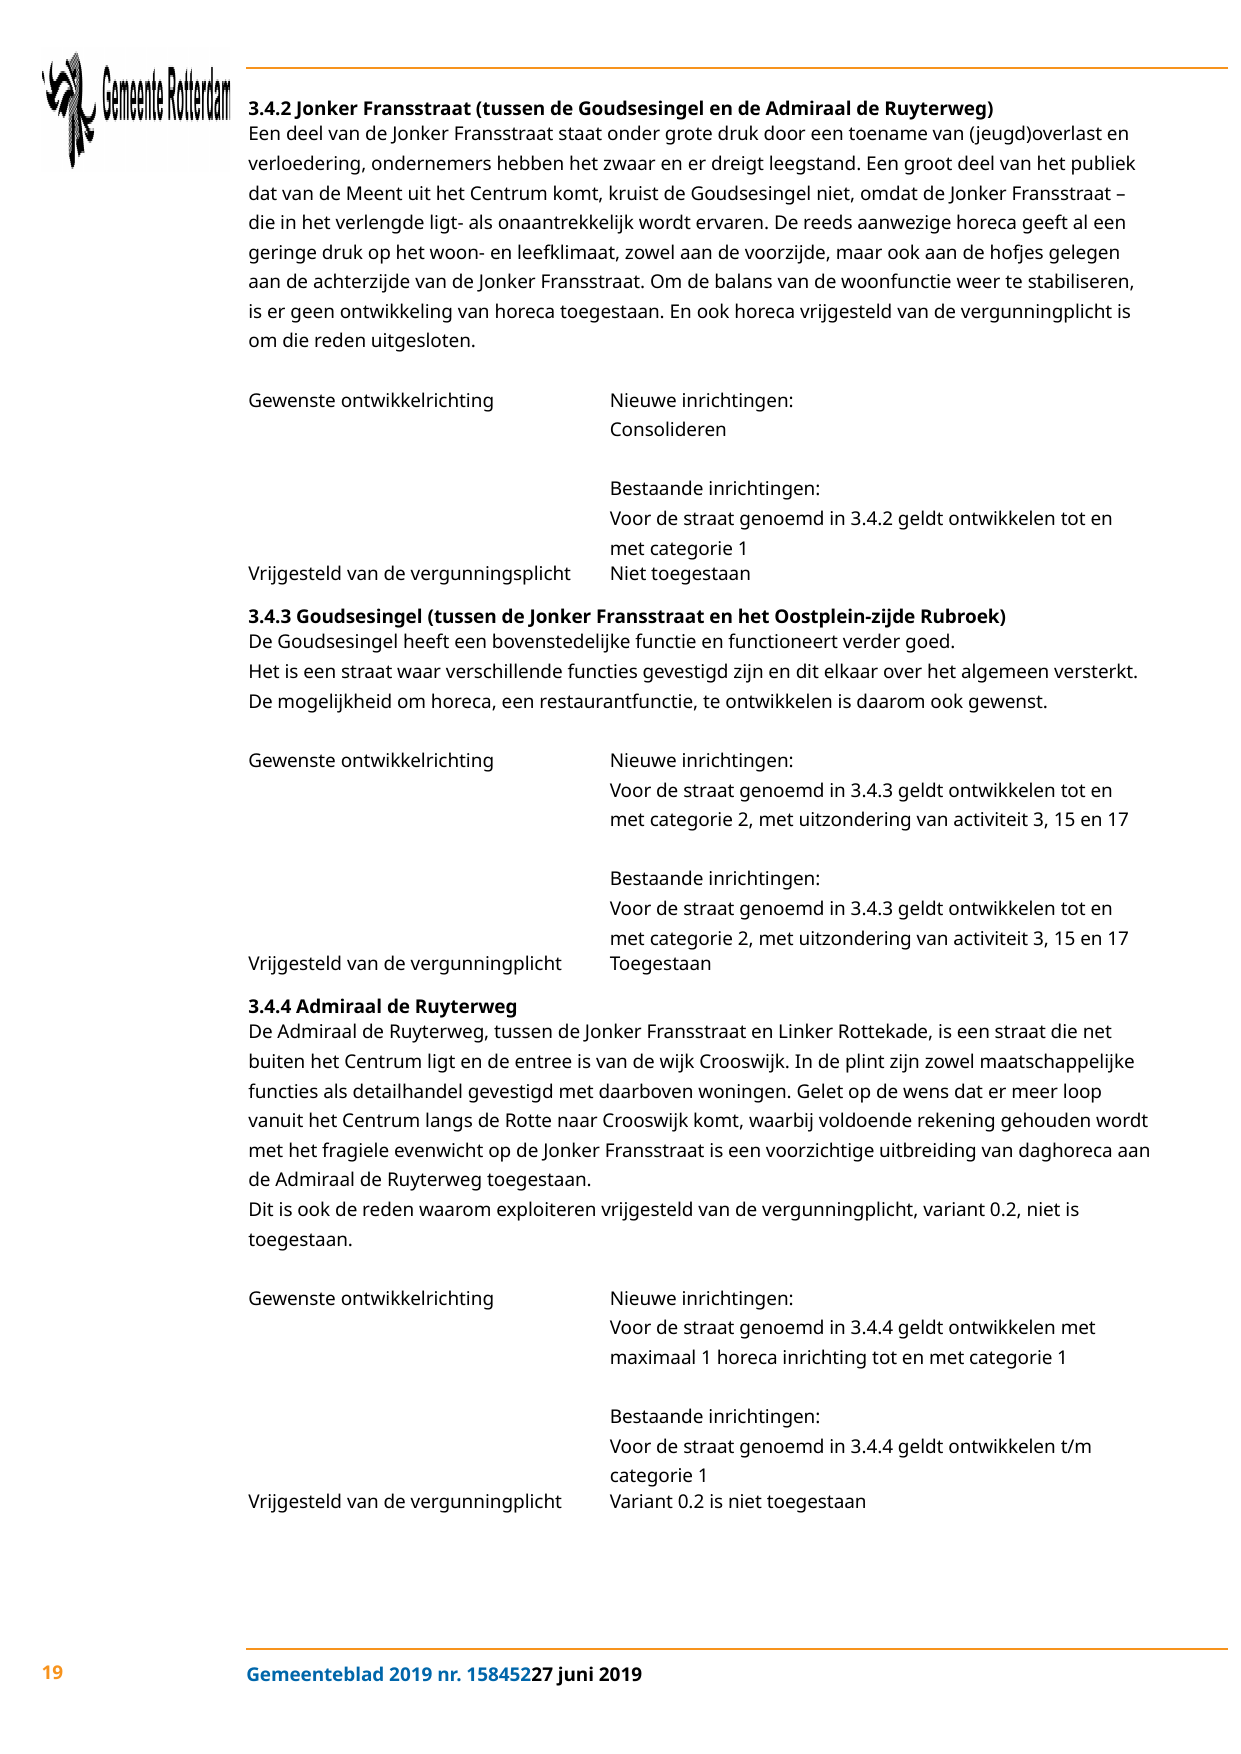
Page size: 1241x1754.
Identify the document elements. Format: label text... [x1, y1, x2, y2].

text 3.4.4 Admiraal de Ruyterweg [248, 993, 1152, 1019]
table_cell Vrijgesteld van de vergunningplicht [248, 1488, 609, 1514]
table_cell Niet toegestaan [610, 561, 1152, 586]
text De Goudsesingel heeft een bovenstedelijke functie en functioneert verder goed. [248, 629, 1152, 654]
table_cell Vrijgesteld van de vergunningsplicht [248, 561, 609, 586]
text Het is een straat waar verschillende functies gevestigd zijn en dit elkaar over het algemeen versterkt. De mogelijkheid om horeca, een restaurantfunctie, te ontwikkelen is daarom ook gewenst. [248, 658, 1152, 714]
picture [41, 47, 231, 172]
table_cell Variant 0.2 is niet toegestaan [610, 1488, 1152, 1514]
text Een deel van de Jonker Fransstraat staat onder grote druk door een toename van (jeugd)overlast en verloedering, ondernemers hebben het zwaar en er dreigt leegstand. Een groot deel van het publiek dat van de Meent uit het Centrum komt, kruist de Goudsesingel niet, omdat de Jonker Fransstraat – die in het verlengde ligt- als onaantrekkelijk wordt ervaren. De reeds aanwezige horeca geeft al een geringe druk op het woon- en leefklimaat, zowel aan de voorzijde, maar ook aan de hofjes gelegen aan de achterzijde van de Jonker Fransstraat. Om de balans van de woonfunctie weer te stabiliseren, is er geen ontwikkeling van horeca toegestaan. En ook horeca vrijgesteld van de vergunningplicht is om die reden uitgesloten. [248, 121, 1152, 353]
text Dit is ook de reden waarom exploiteren vrijgesteld van de vergunningplicht, variant 0.2, niet is toegestaan. [248, 1196, 1152, 1251]
table_header Gewenste ontwikkelrichting [248, 747, 609, 950]
table_header Nieuwe inrichtingen: Voor de straat genoemd in 3.4.4 geldt ontwikkelen met maximaal 1 horeca inrichting tot en met categorie 1 Bestaande inrichtingen: Voor de straat genoemd in 3.4.4 geldt ontwikkelen t/m categorie 1 [610, 1285, 1152, 1488]
table_header Nieuwe inrichtingen: Consolideren Bestaande inrichtingen: Voor de straat genoemd in 3.4.2 geldt ontwikkelen tot en met categorie 1 [610, 387, 1152, 561]
table_header Gewenste ontwikkelrichting [248, 1285, 609, 1488]
text 3.4.3 Goudsesingel (tussen de Jonker Fransstraat en het Oostplein-zijde Rubroek) [248, 603, 1152, 629]
table_header Nieuwe inrichtingen: Voor de straat genoemd in 3.4.3 geldt ontwikkelen tot en met categorie 2, met uitzondering van activiteit 3, 15 en 17 Bestaande inrichtingen: Voor de straat genoemd in 3.4.3 geldt ontwikkelen tot en met categorie 2, met uitzondering van activiteit 3, 15 en 17 [610, 747, 1152, 950]
table_cell Vrijgesteld van de vergunningplicht [248, 950, 609, 976]
table_cell Toegestaan [610, 950, 1152, 976]
text De Admiraal de Ruyterweg, tussen de Jonker Fransstraat en Linker Rottekade, is een straat die net buiten het Centrum ligt en de entree is van de wijk Crooswijk. In de plint zijn zowel maatschappelijke functies als detailhandel gevestigd met daarboven woningen. Gelet op de wens dat er meer loop vanuit het Centrum langs de Rotte naar Crooswijk komt, waarbij voldoende rekening gehouden wordt met het fragiele evenwicht op de Jonker Fransstraat is een voorzichtige uitbreiding van daghoreca aan de Admiraal de Ruyterweg toegestaan. [248, 1019, 1152, 1192]
table_header Gewenste ontwikkelrichting [248, 387, 609, 561]
text 3.4.2 Jonker Fransstraat (tussen de Goudsesingel en de Admiraal de Ruyterweg) [248, 95, 1152, 121]
